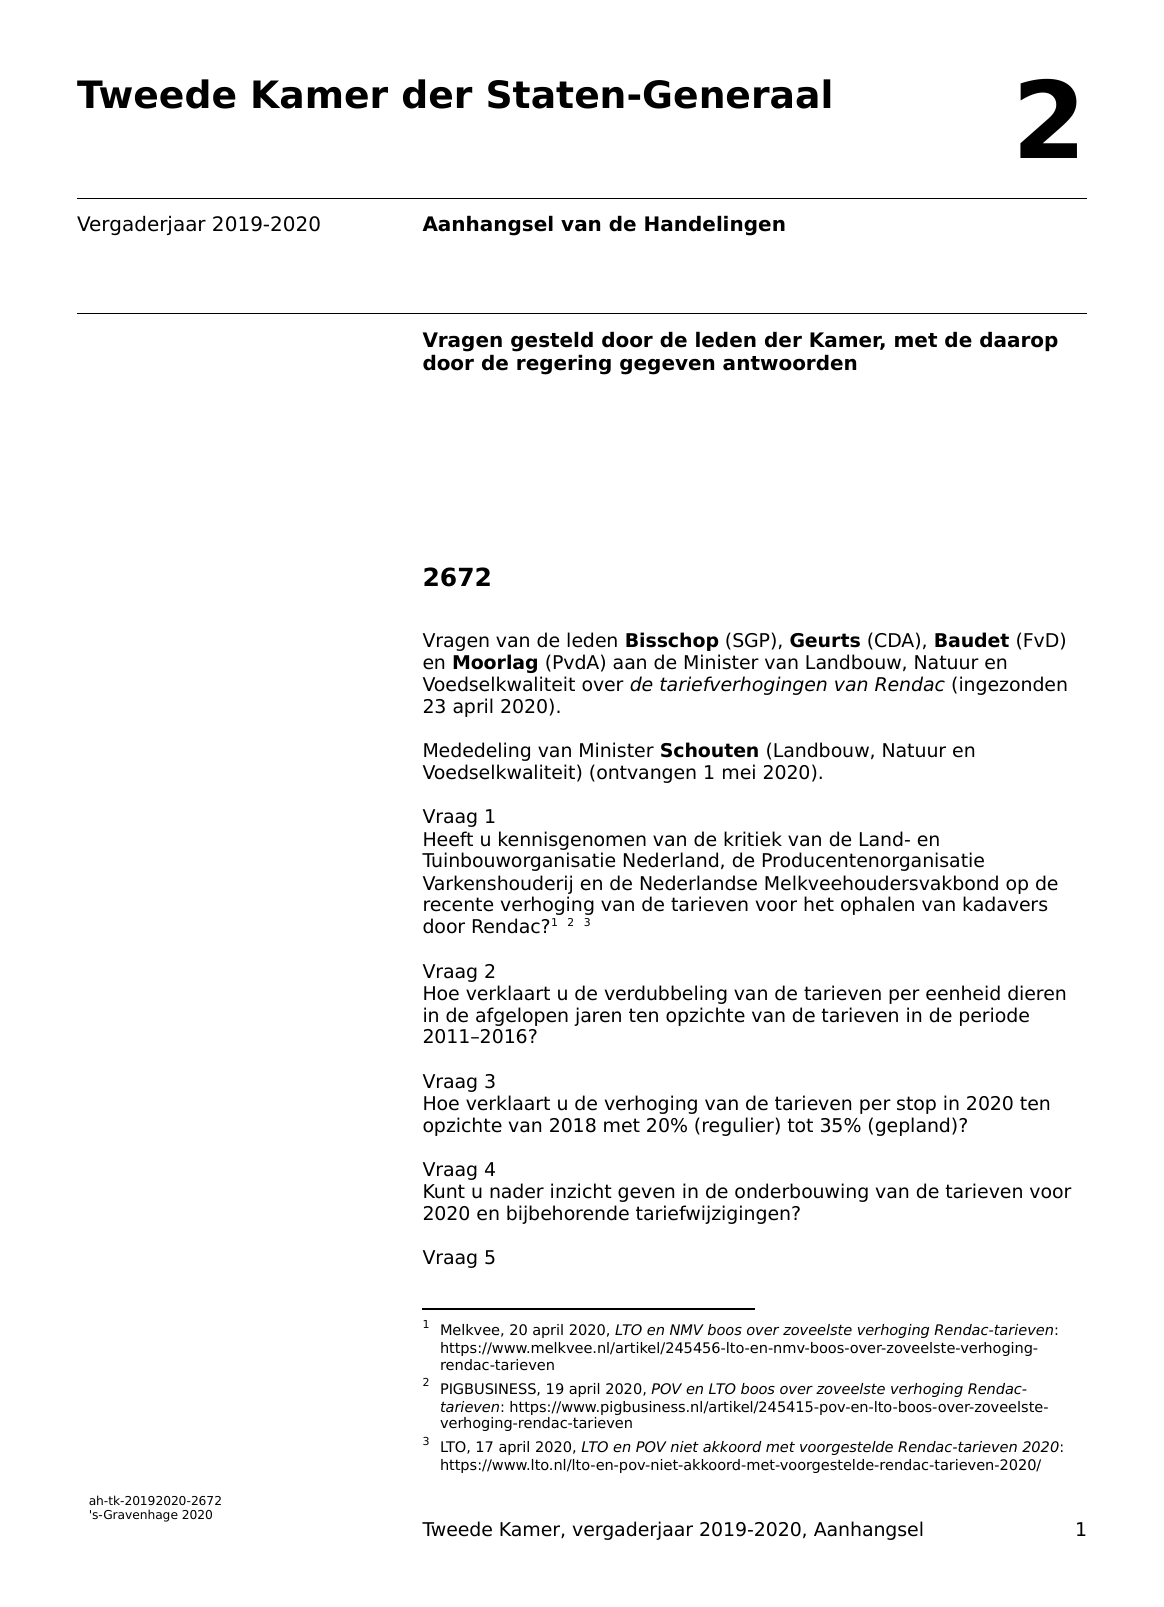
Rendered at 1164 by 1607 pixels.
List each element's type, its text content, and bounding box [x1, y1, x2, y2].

text Vragen van de leden Bisschop (SGP), Geurts (CDA), Baudet (FvD) en Moorlag (PvdA) aan de Minister van Landbouw, Natuur en Voedselkwaliteit over de tariefverhogingen van Rendac (ingezonden 23 april 2020). [422, 630, 1087, 718]
table_cell Aanhangsel van de Handelingen [422, 199, 1087, 313]
table_header 2 [886, 59, 1087, 198]
table_cell Vragen gesteld door de leden der Kamer, met de daarop door de regering gegeven antwoorden [422, 314, 1087, 375]
text Vraag 3 [422, 1071, 1087, 1093]
text LTO, 17 april 2020, LTO en POV niet akkoord met voorgestelde Rendac-tarieven 2020: https://www.lto.nl/lto-en-pov-niet-akkoord-met-voorgestelde-rendac-tarieven-2020/ [422, 1435, 1087, 1474]
text 2672 [422, 563, 1087, 592]
text ah-tk-20192020-2672 [88, 1494, 323, 1508]
table_cell Vergaderjaar 2019-2020 [77, 199, 422, 313]
table_cell [77, 314, 422, 375]
text Mededeling van Minister Schouten (Landbouw, Natuur en Voedselkwaliteit) (ontvangen 1 mei 2020). [422, 740, 1087, 784]
text Vraag 2 [422, 961, 1087, 982]
text Heeft u kennisgenomen van de kritiek van de Land- en Tuinbouworganisatie Nederland, de Producentenorganisatie Varkenshouderij en de Nederlandse Melkveehoudersvakbond op de recente verhoging van de tarieven voor het ophalen van kadavers door Rendac? [422, 828, 1087, 938]
text Vraag 1 [422, 806, 1087, 828]
text Melkvee, 20 april 2020, LTO en NMV boos over zoveelste verhoging Rendac-tarieven: https://www.melkvee.nl/artikel/245456-lto-en-nmv-boos-over-zoveelste-verhoging-rendac-tarieven [422, 1318, 1087, 1374]
table_header Tweede Kamer der Staten-Generaal [77, 59, 886, 198]
text 's-Gravenhage 2020 [88, 1508, 323, 1522]
text Kunt u nader inzicht geven in de onderbouwing van de tarieven voor 2020 en bijbehorende tariefwijzigingen? [422, 1181, 1087, 1225]
text Vraag 4 [422, 1159, 1087, 1181]
text PIGBUSINESS, 19 april 2020, POV en LTO boos over zoveelste verhoging Rendac-tarieven: https://www.pigbusiness.nl/artikel/245415-pov-en-lto-boos-over-zoveelste-verhoging-rendac-tarieven [422, 1377, 1087, 1432]
text Hoe verklaart u de verdubbeling van de tarieven per eenheid dieren in de afgelopen jaren ten opzichte van de tarieven in de periode 2011–2016? [422, 982, 1087, 1048]
text Vraag 5 [422, 1247, 1087, 1269]
text Hoe verklaart u de verhoging van de tarieven per stop in 2020 ten opzichte van 2018 met 20% (regulier) tot 35% (gepland)? [422, 1093, 1087, 1137]
